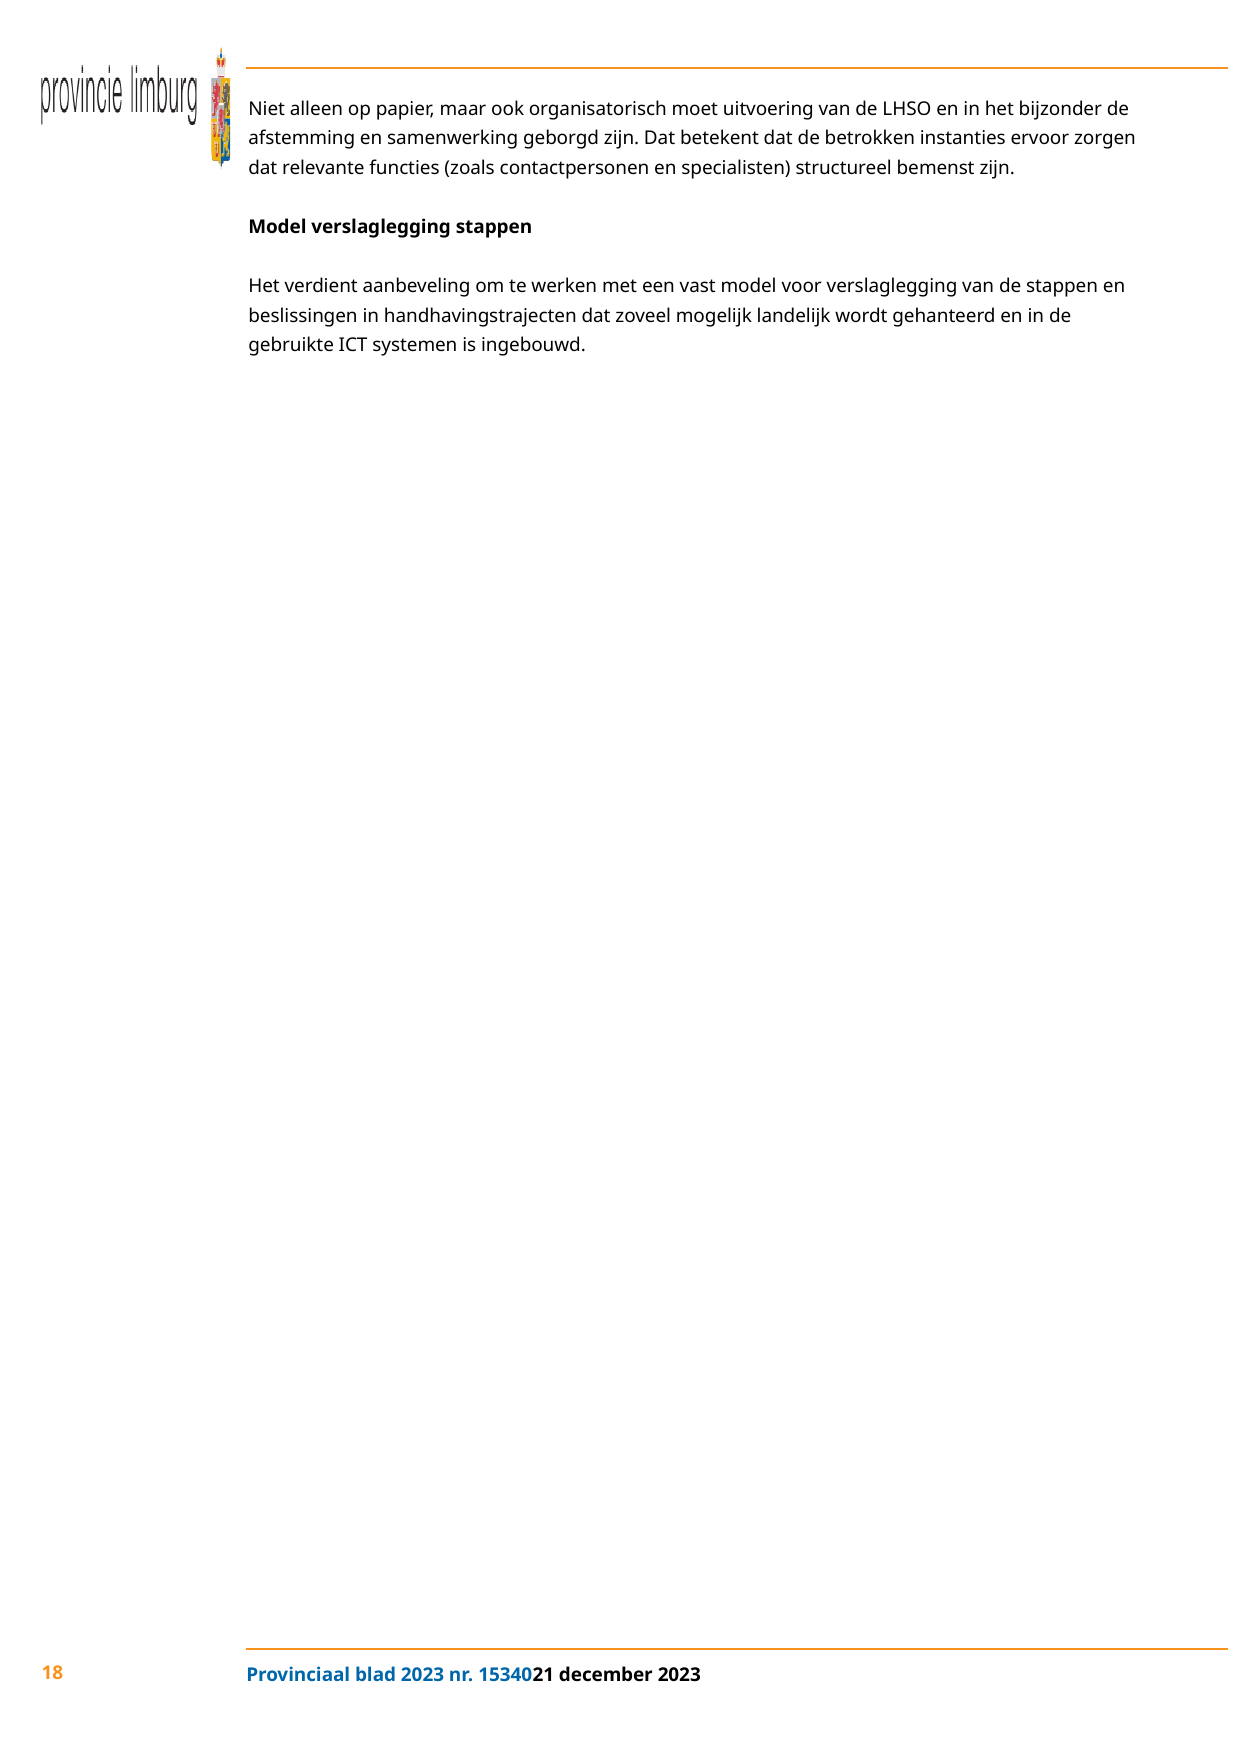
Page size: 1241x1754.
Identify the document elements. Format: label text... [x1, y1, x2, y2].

picture [41, 47, 231, 172]
text Het verdient aanbeveling om te werken met een vast model voor verslaglegging van de stappen en beslissingen in handhavingstrajecten dat zoveel mogelijk landelijk wordt gehanteerd en in de gebruikte ICT systemen is ingebouwd. [248, 272, 1152, 357]
text Model verslaglegging stappen [248, 213, 1152, 239]
text Niet alleen op papier, maar ook organisatorisch moet uitvoering van de LHSO en in het bijzonder de afstemming en samenwerking geborgd zijn. Dat betekent dat de betrokken instanties ervoor zorgen dat relevante functies (zoals contactpersonen en specialisten) structureel bemenst zijn. [248, 95, 1152, 180]
